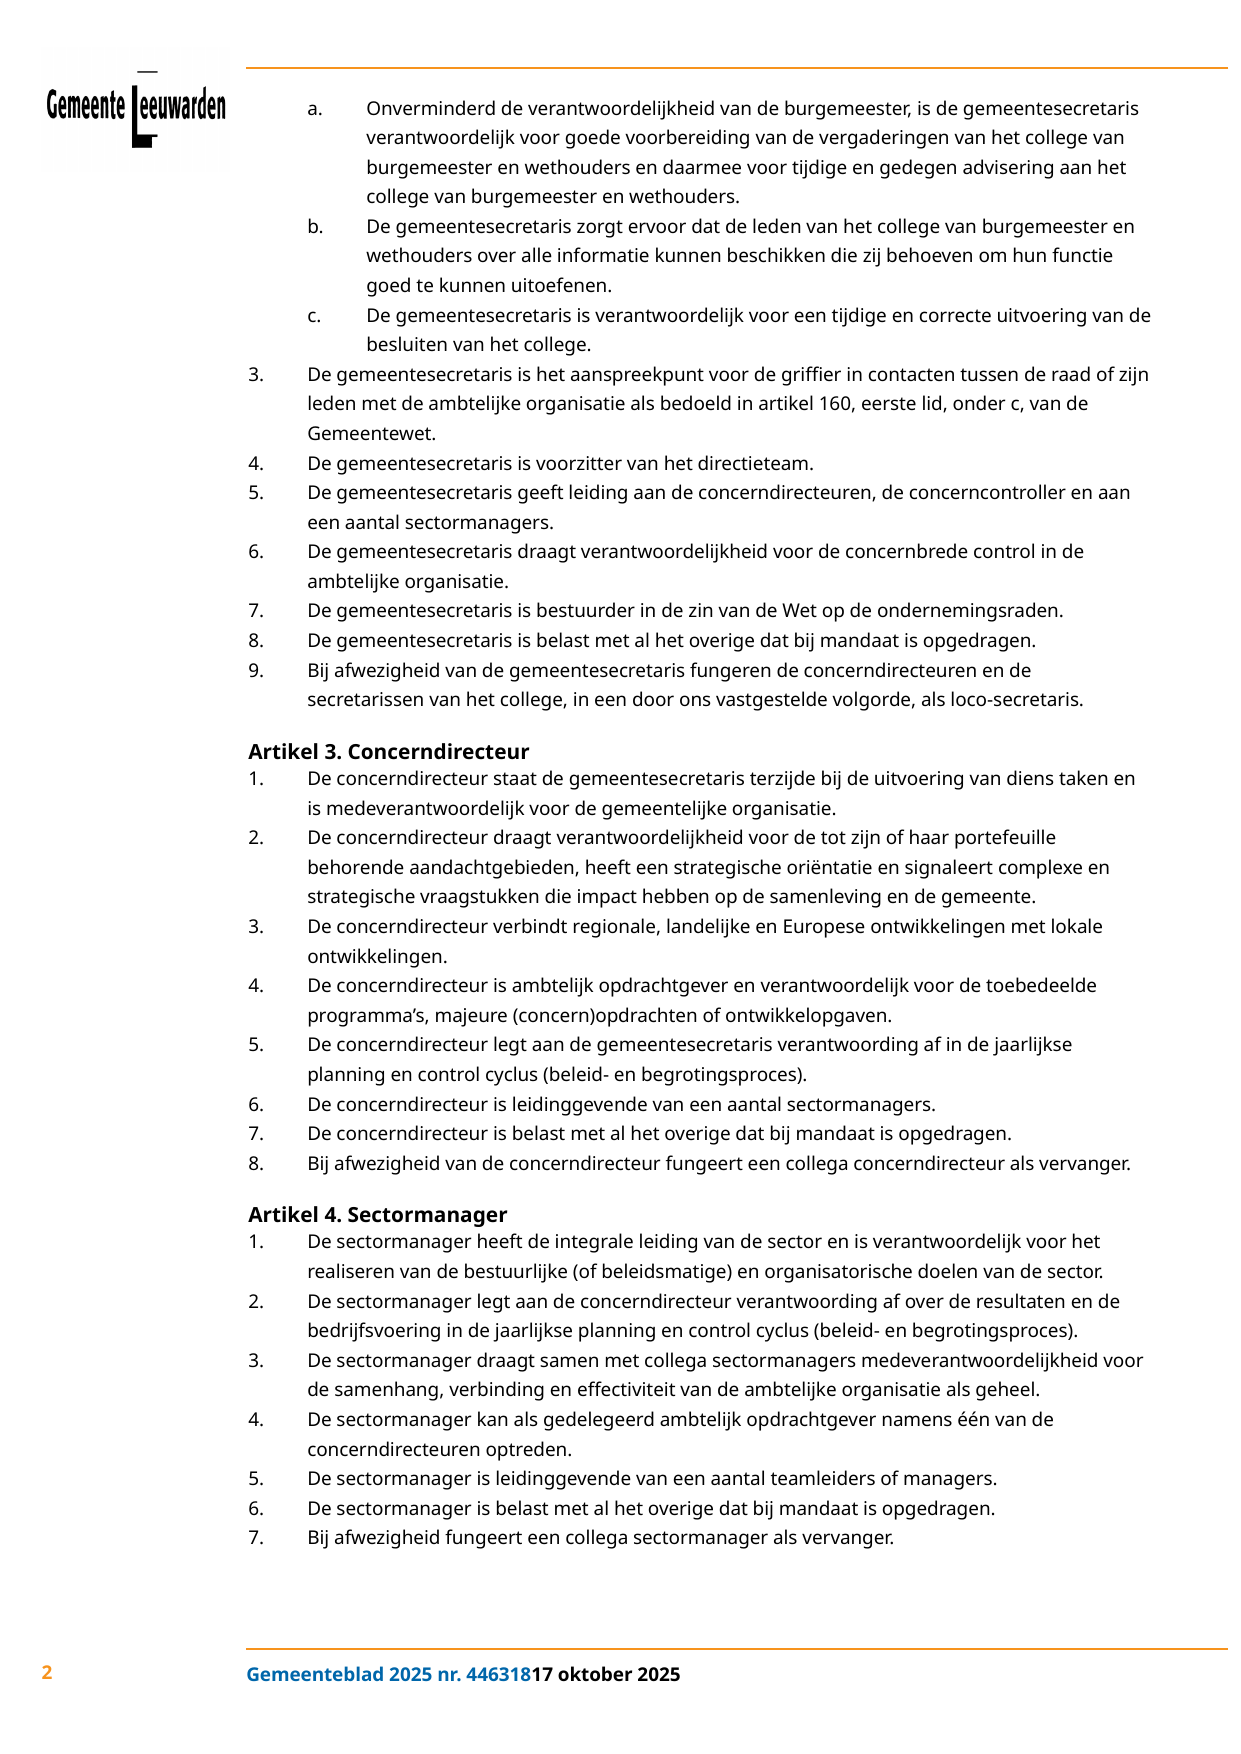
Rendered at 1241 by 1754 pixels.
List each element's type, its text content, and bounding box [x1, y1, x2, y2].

list De gemeentesecretaris zorgt ervoor dat de leden van het college van burgemeester en wethouders over alle informatie kunnen beschikken die zij behoeven om hun functie goed te kunnen uitoefenen. [307, 213, 1152, 298]
list De concerndirecteur is belast met al het overige dat bij mandaat is opgedragen. [248, 1120, 1152, 1146]
picture [41, 47, 231, 172]
list De sectormanager is leidinggevende van een aantal teamleiders of managers. [248, 1465, 1152, 1491]
list De gemeentesecretaris is voorzitter van het directieteam. [248, 450, 1152, 476]
list Bij afwezigheid fungeert een collega sectormanager als vervanger. [248, 1524, 1152, 1550]
text Artikel 4. Sectormanager [248, 1200, 1152, 1229]
list De concerndirecteur verbindt regionale, landelijke en Europese ontwikkelingen met lokale ontwikkelingen. [248, 913, 1152, 968]
list De gemeentesecretaris is bestuurder in de zin van de Wet op de ondernemingsraden. [248, 598, 1152, 623]
list Bij afwezigheid van de gemeentesecretaris fungeren de concerndirecteuren en de secretarissen van het college, in een door ons vastgestelde volgorde, als loco-secretaris. [248, 657, 1152, 712]
list De sectormanager draagt samen met collega sectormanagers medeverantwoordelijkheid voor de samenhang, verbinding en effectiviteit van de ambtelijke organisatie als geheel. [248, 1347, 1152, 1402]
list De sectormanager heeft de integrale leiding van de sector en is verantwoordelijk voor het realiseren van de bestuurlijke (of beleidsmatige) en organisatorische doelen van de sector. [248, 1229, 1152, 1284]
list De sectormanager kan als gedelegeerd ambtelijk opdrachtgever namens één van de concerndirecteuren optreden. [248, 1406, 1152, 1462]
list Bij afwezigheid van de concerndirecteur fungeert een collega concerndirecteur als vervanger. [248, 1150, 1152, 1176]
list De gemeentesecretaris is belast met al het overige dat bij mandaat is opgedragen. [248, 627, 1152, 653]
list De sectormanager is belast met al het overige dat bij mandaat is opgedragen. [248, 1495, 1152, 1521]
list De concerndirecteur staat de gemeentesecretaris terzijde bij de uitvoering van diens taken en is medeverantwoordelijk voor de gemeentelijke organisatie. [248, 765, 1152, 821]
list De gemeentesecretaris is het aanspreekpunt voor de griffier in contacten tussen de raad of zijn leden met de ambtelijke organisatie als bedoeld in artikel 160, eerste lid, onder c, van de Gemeentewet. [248, 361, 1152, 446]
list De concerndirecteur legt aan de gemeentesecretaris verantwoording af in de jaarlijkse planning en control cyclus (beleid- en begrotingsproces). [248, 1032, 1152, 1087]
list De concerndirecteur is ambtelijk opdrachtgever en verantwoordelijk voor de toebedeelde programma’s, majeure (concern)opdrachten of ontwikkelopgaven. [248, 972, 1152, 1028]
list De concerndirecteur draagt verantwoordelijkheid voor de tot zijn of haar portefeuille behorende aandachtgebieden, heeft een strategische oriëntatie en signaleert complexe en strategische vraagstukken die impact hebben op de samenleving en de gemeente. [248, 824, 1152, 909]
text Artikel 3. Concerndirecteur [248, 737, 1152, 765]
list De concerndirecteur is leidinggevende van een aantal sectormanagers. [248, 1091, 1152, 1116]
list De gemeentesecretaris is verantwoordelijk voor een tijdige en correcte uitvoering van de besluiten van het college. [307, 302, 1152, 357]
list De sectormanager legt aan de concerndirecteur verantwoording af over de resultaten en de bedrijfsvoering in de jaarlijkse planning en control cyclus (beleid- en begrotingsproces). [248, 1288, 1152, 1343]
list De gemeentesecretaris draagt verantwoordelijkheid voor de concernbrede control in de ambtelijke organisatie. [248, 538, 1152, 594]
list De gemeentesecretaris geeft leiding aan de concerndirecteuren, de concerncontroller en aan een aantal sectormanagers. [248, 479, 1152, 535]
list Onverminderd de verantwoordelijkheid van de burgemeester, is de gemeentesecretaris verantwoordelijk voor goede voorbereiding van de vergaderingen van het college van burgemeester en wethouders en daarmee voor tijdige en gedegen advisering aan het college van burgemeester en wethouders. [307, 95, 1152, 209]
